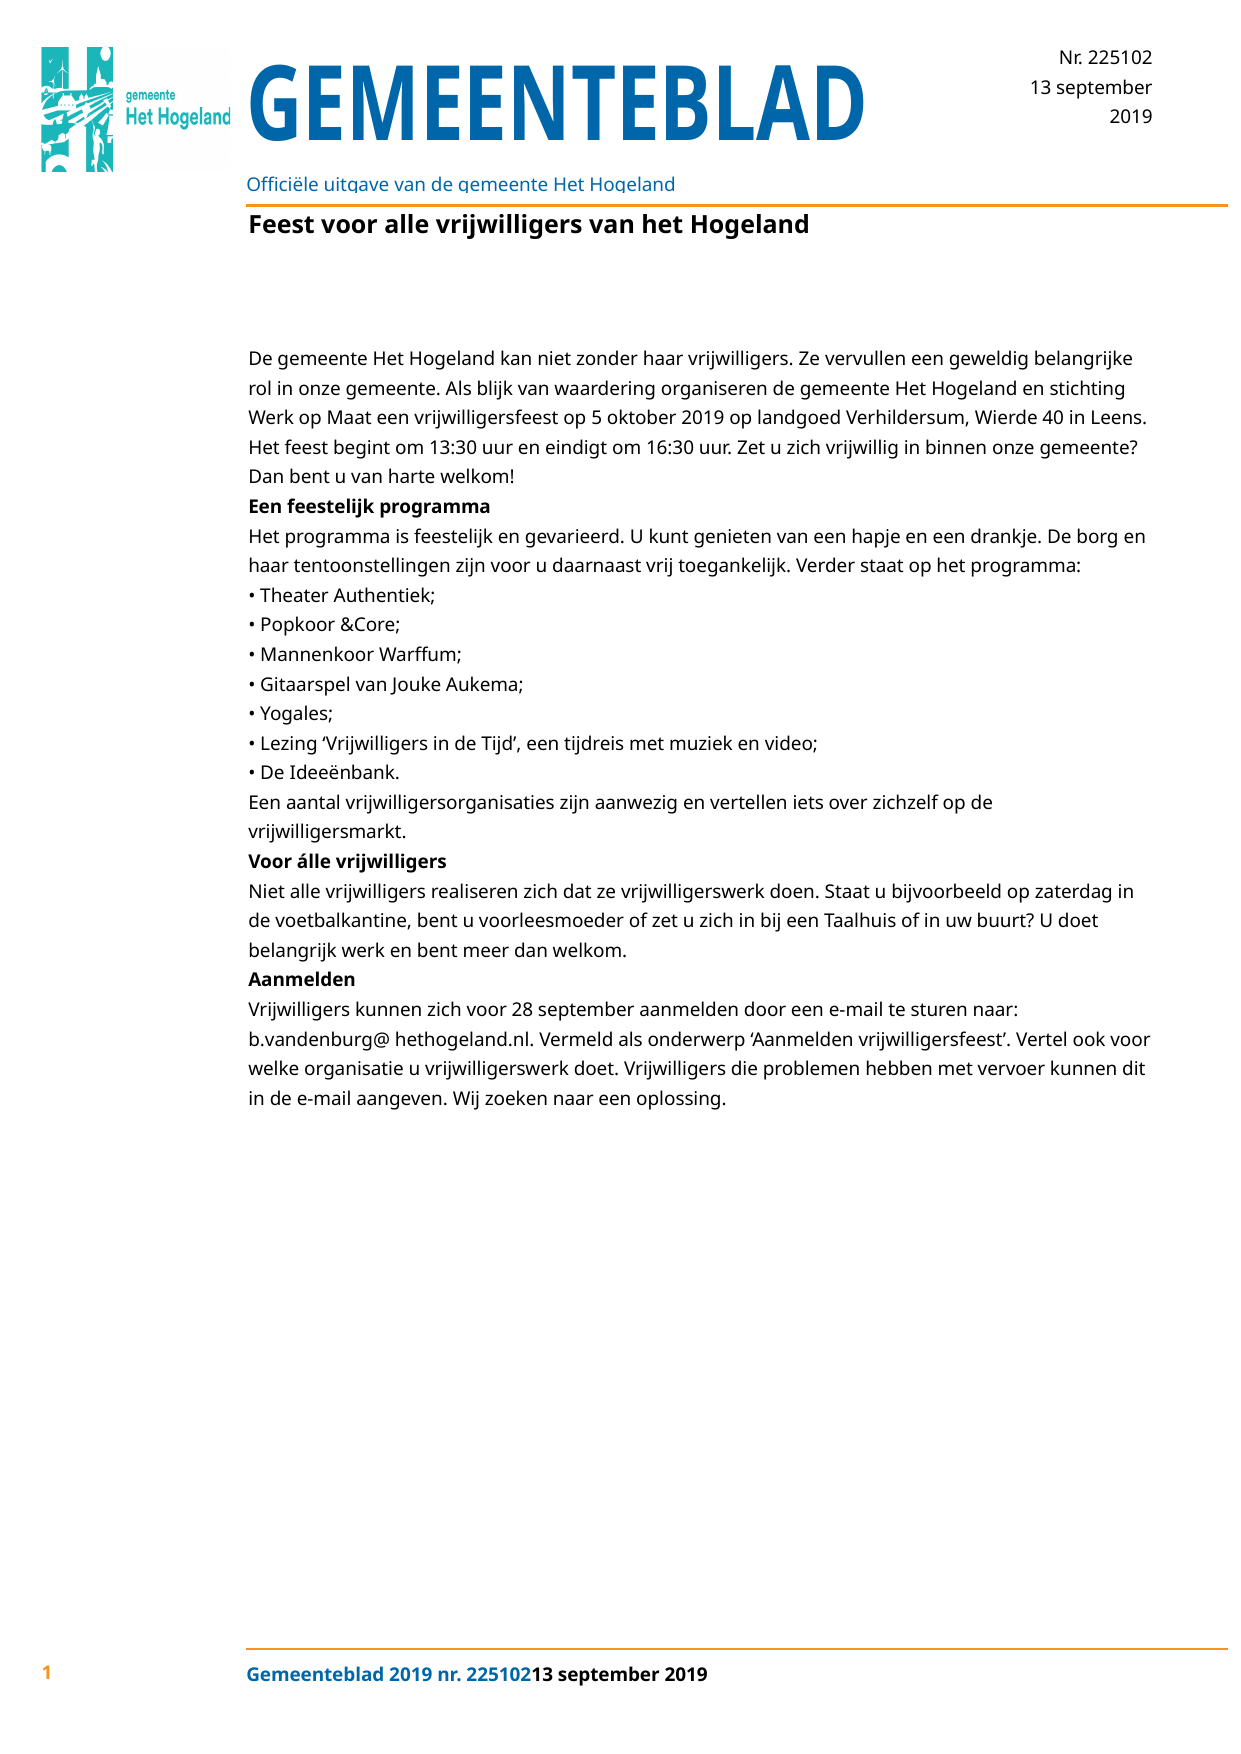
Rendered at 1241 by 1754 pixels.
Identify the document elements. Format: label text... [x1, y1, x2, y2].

picture [41, 47, 231, 172]
text Feest voor alle vrijwilligers van het Hogeland [248, 207, 1152, 241]
text Vrijwilligers kunnen zich voor 28 september aanmelden door een e-mail te sturen naar: b.vandenburg@ hethogeland.nl. Vermeld als onderwerp ‘Aanmelden vrijwilligersfeest’. Vertel ook voor welke organisatie u vrijwilligerswerk doet. Vrijwilligers die problemen hebben met vervoer kunnen dit in de e-mail aangeven. Wij zoeken naar een oplossing. [248, 996, 1152, 1111]
text • Theater Authentiek; [248, 582, 1152, 608]
text • Mannenkoor Warffum; [248, 641, 1152, 667]
text • Popkoor &Core; [248, 612, 1152, 637]
text • De Ideeënbank. [248, 759, 1152, 785]
text Een aantal vrijwilligersorganisaties zijn aanwezig en vertellen iets over zichzelf op de vrijwilligersmarkt. [248, 789, 1152, 844]
text Aanmelden [248, 967, 1152, 992]
text Het programma is feestelijk en gevarieerd. U kunt genieten van een hapje en een drankje. De borg en haar tentoonstellingen zijn voor u daarnaast vrij toegankelijk. Verder staat op het programma: [248, 523, 1152, 578]
text • Lezing ‘Vrijwilligers in de Tijd’, een tijdreis met muziek en video; [248, 730, 1152, 756]
text • Yogales; [248, 700, 1152, 726]
text Een feestelijk programma [248, 493, 1152, 519]
text De gemeente Het Hogeland kan niet zonder haar vrijwilligers. Ze vervullen een geweldig belangrijke rol in onze gemeente. Als blijk van waardering organiseren de gemeente Het Hogeland en stichting Werk op Maat een vrijwilligersfeest op 5 oktober 2019 op landgoed Verhildersum, Wierde 40 in Leens. Het feest begint om 13:30 uur en eindigt om 16:30 uur. Zet u zich vrijwillig in binnen onze gemeente? Dan bent u van harte welkom! [248, 345, 1152, 489]
text Voor álle vrijwilligers [248, 848, 1152, 874]
text • Gitaarspel van Jouke Aukema; [248, 671, 1152, 696]
text Niet alle vrijwilligers realiseren zich dat ze vrijwilligerswerk doen. Staat u bijvoorbeeld op zaterdag in de voetbalkantine, bent u voorleesmoeder of zet u zich in bij een Taalhuis of in uw buurt? U doet belangrijk werk en bent meer dan welkom. [248, 878, 1152, 963]
